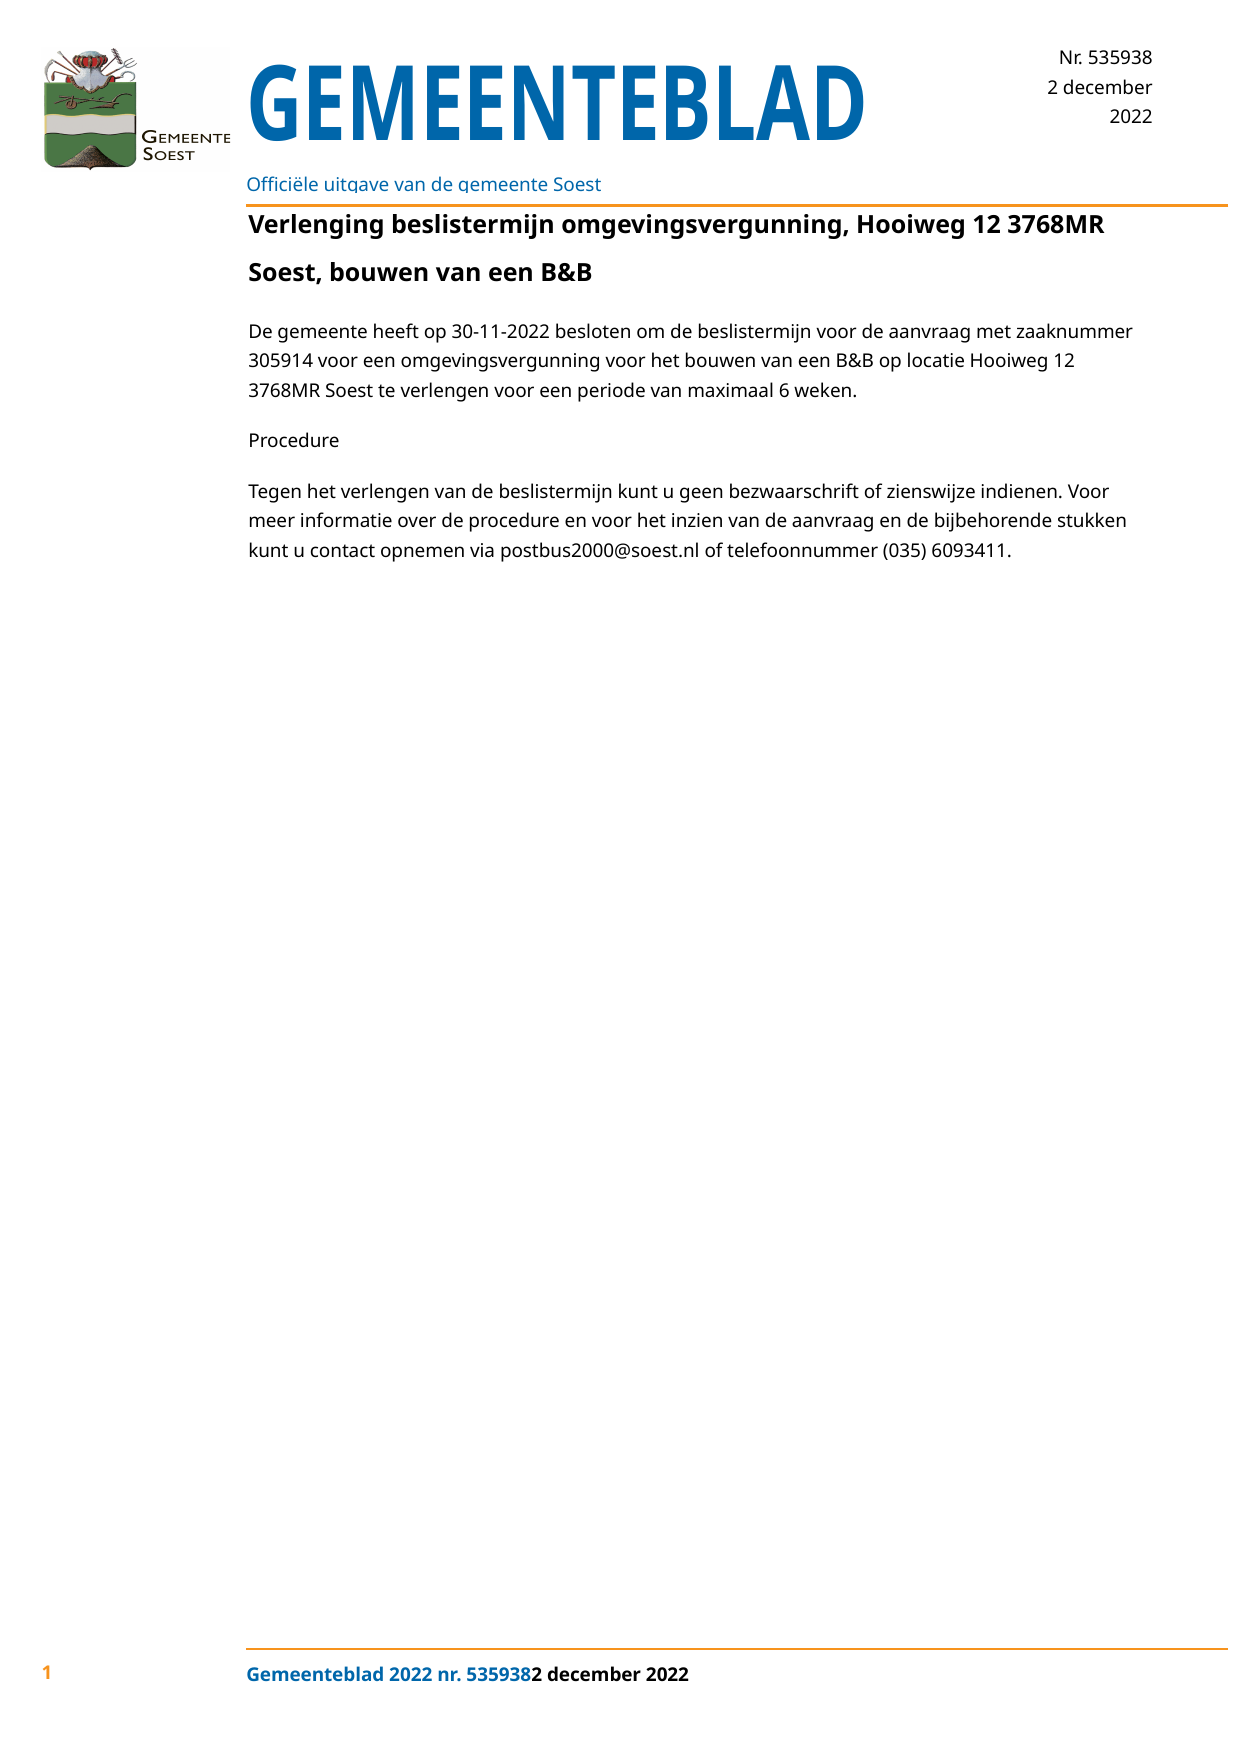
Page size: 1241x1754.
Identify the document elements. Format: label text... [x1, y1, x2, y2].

text Tegen het verlengen van de beslistermijn kunt u geen bezwaarschrift of zienswijze indienen. Voor meer informatie over de procedure en voor het inzien van de aanvraag en de bijbehorende stukken kunt u contact opnemen via postbus2000@soest.nl of telefoonnummer (035) 6093411. [248, 478, 1152, 563]
text Verlenging beslistermijn omgevingsvergunning, Hooiweg 12 3768MR Soest, bouwen van een B&B [248, 207, 1152, 288]
text De gemeente heeft op 30-11-2022 besloten om de beslistermijn voor de aanvraag met zaaknummer 305914 voor een omgevingsvergunning voor het bouwen van een B&B op locatie Hooiweg 12 3768MR Soest te verlengen voor een periode van maximaal 6 weken. [248, 318, 1152, 403]
picture [41, 47, 231, 172]
text Procedure [248, 427, 1152, 453]
